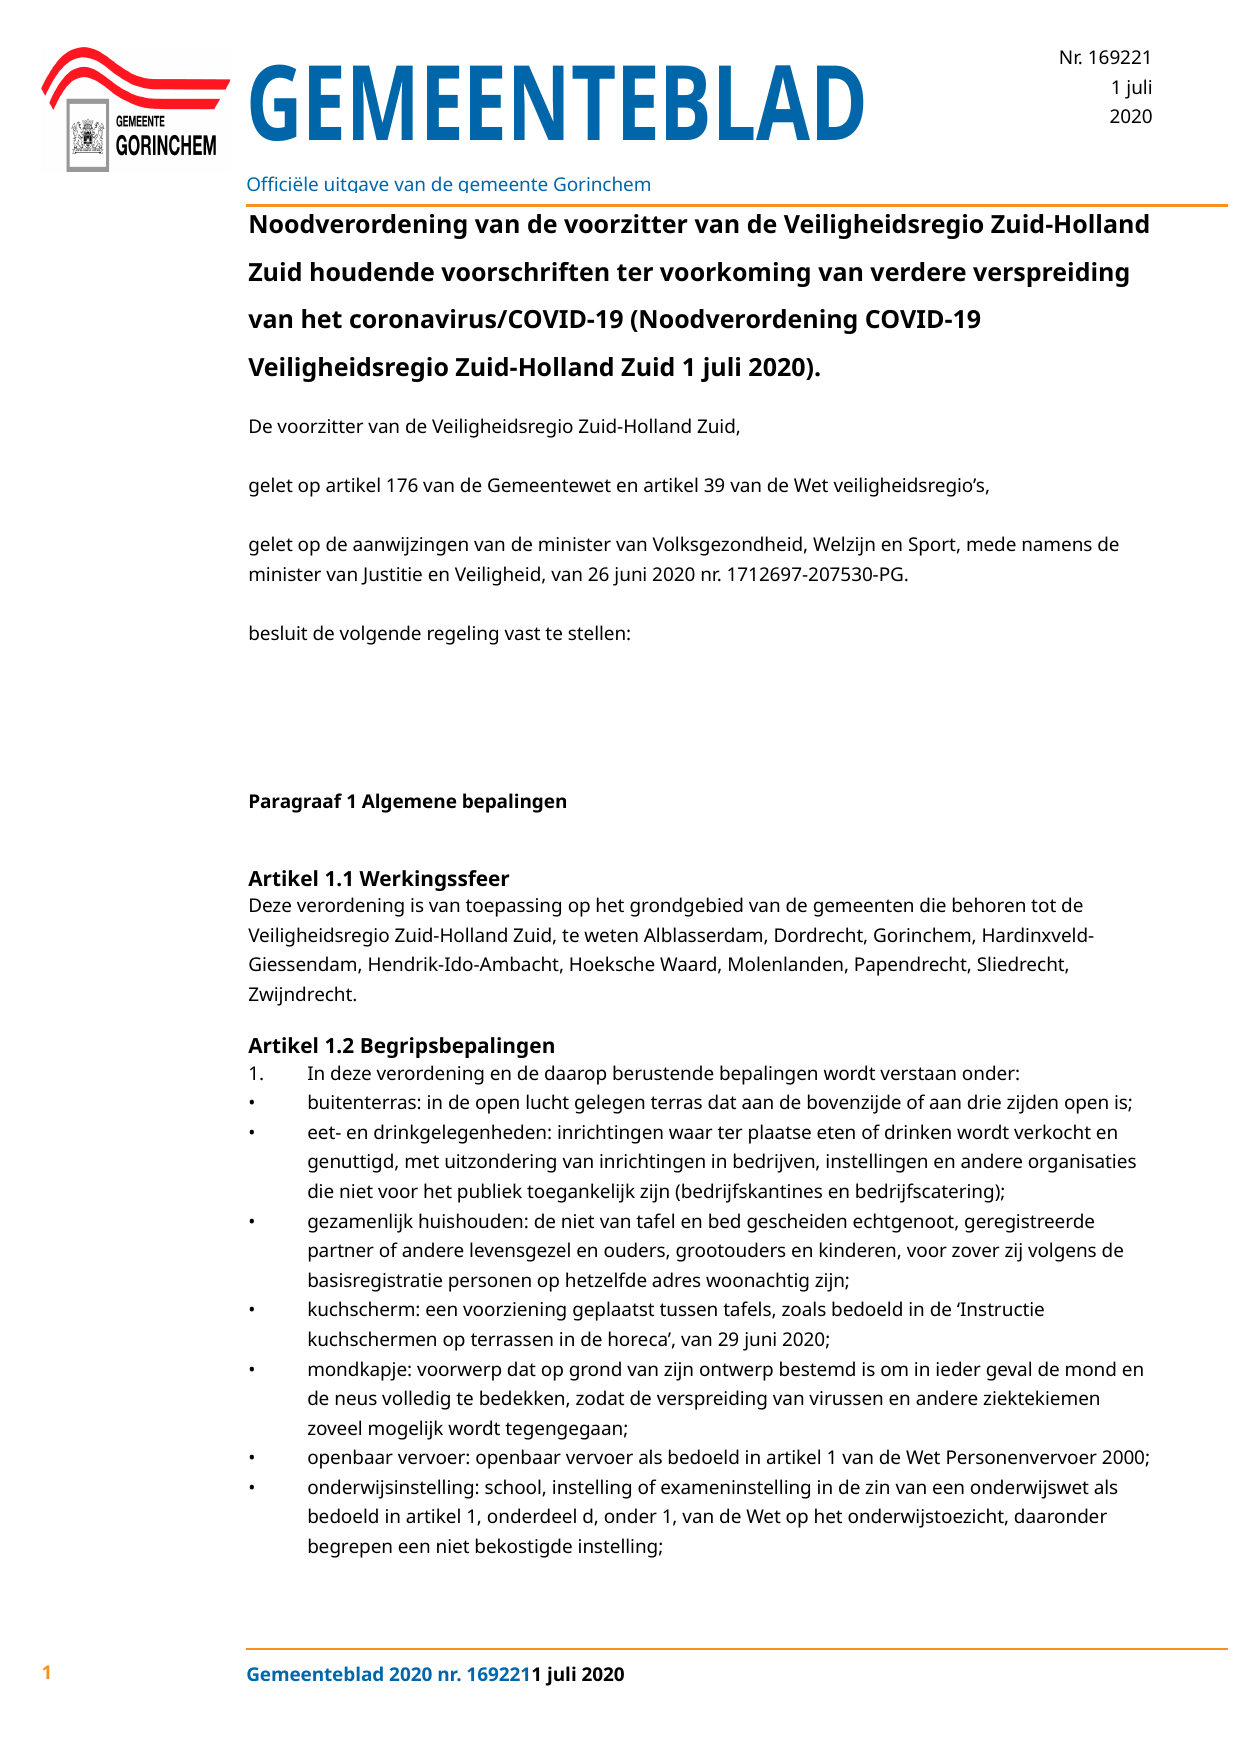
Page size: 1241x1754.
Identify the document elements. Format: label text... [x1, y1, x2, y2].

text besluit de volgende regeling vast te stellen: [248, 620, 1152, 646]
text De voorzitter van de Veiligheidsregio Zuid-Holland Zuid, [248, 413, 1152, 439]
text Deze verordening is van toepassing op het grondgebied van de gemeenten die behoren tot de Veiligheidsregio Zuid-Holland Zuid, te weten Alblasserdam, Dordrecht, Gorinchem, Hardinxveld- Giessendam, Hendrik-Ido-Ambacht, Hoeksche Waard, Molenlanden, Papendrecht, Sliedrecht, Zwijndrecht. [248, 892, 1152, 1007]
list kuchscherm: een voorziening geplaatst tussen tafels, zoals bedoeld in de ‘Instructie kuchschermen op terrassen in de horeca’, van 29 juni 2020; [248, 1297, 1152, 1352]
list mondkapje: voorwerp dat op grond van zijn ontwerp bestemd is om in ieder geval de mond en de neus volledig te bedekken, zodat de verspreiding van virussen en andere ziektekiemen zoveel mogelijk wordt tegengegaan; [248, 1356, 1152, 1441]
list In deze verordening en de daarop berustende bepalingen wordt verstaan onder: [248, 1060, 1152, 1086]
list eet- en drinkgelegenheden: inrichtingen waar ter plaatse eten of drinken wordt verkocht en genuttigd, met uitzondering van inrichtingen in bedrijven, instellingen en andere organisaties die niet voor het publiek toegankelijk zijn (bedrijfskantines en bedrijfscatering); [248, 1119, 1152, 1204]
text gelet op artikel 176 van de Gemeentewet en artikel 39 van de Wet veiligheidsregio’s, [248, 472, 1152, 498]
list buitenterras: in de open lucht gelegen terras dat aan de bovenzijde of aan drie zijden open is; [248, 1089, 1152, 1115]
text Paragraaf 1 Algemene bepalingen [248, 788, 1152, 813]
list onderwijsinstelling: school, instelling of exameninstelling in de zin van een onderwijswet als bedoeld in artikel 1, onderdeel d, onder 1, van de Wet op het onderwijstoezicht, daaronder begrepen een niet bekostigde instelling; [248, 1474, 1152, 1559]
text gelet op de aanwijzingen van de minister van Volksgezondheid, Welzijn en Sport, mede namens de minister van Justitie en Veiligheid, van 26 juni 2020 nr. 1712697-207530-PG. [248, 531, 1152, 587]
list gezamenlijk huishouden: de niet van tafel en bed gescheiden echtgenoot, geregistreerde partner of andere levensgezel en ouders, grootouders en kinderen, voor zover zij volgens de basisregistratie personen op hetzelfde adres woonachtig zijn; [248, 1208, 1152, 1293]
list openbaar vervoer: openbaar vervoer als bedoeld in artikel 1 van de Wet Personenvervoer 2000; [248, 1444, 1152, 1470]
text Noodverordening van de voorzitter van de Veiligheidsregio Zuid-Holland Zuid houdende voorschriften ter voorkoming van verdere verspreiding van het coronavirus/COVID-19 (Noodverordening COVID-19 Veiligheidsregio Zuid-Holland Zuid 1 juli 2020). [248, 207, 1152, 384]
picture [41, 47, 231, 172]
text Artikel 1.2 Begripsbepalingen [248, 1032, 1152, 1060]
text Artikel 1.1 Werkingssfeer [248, 864, 1152, 892]
